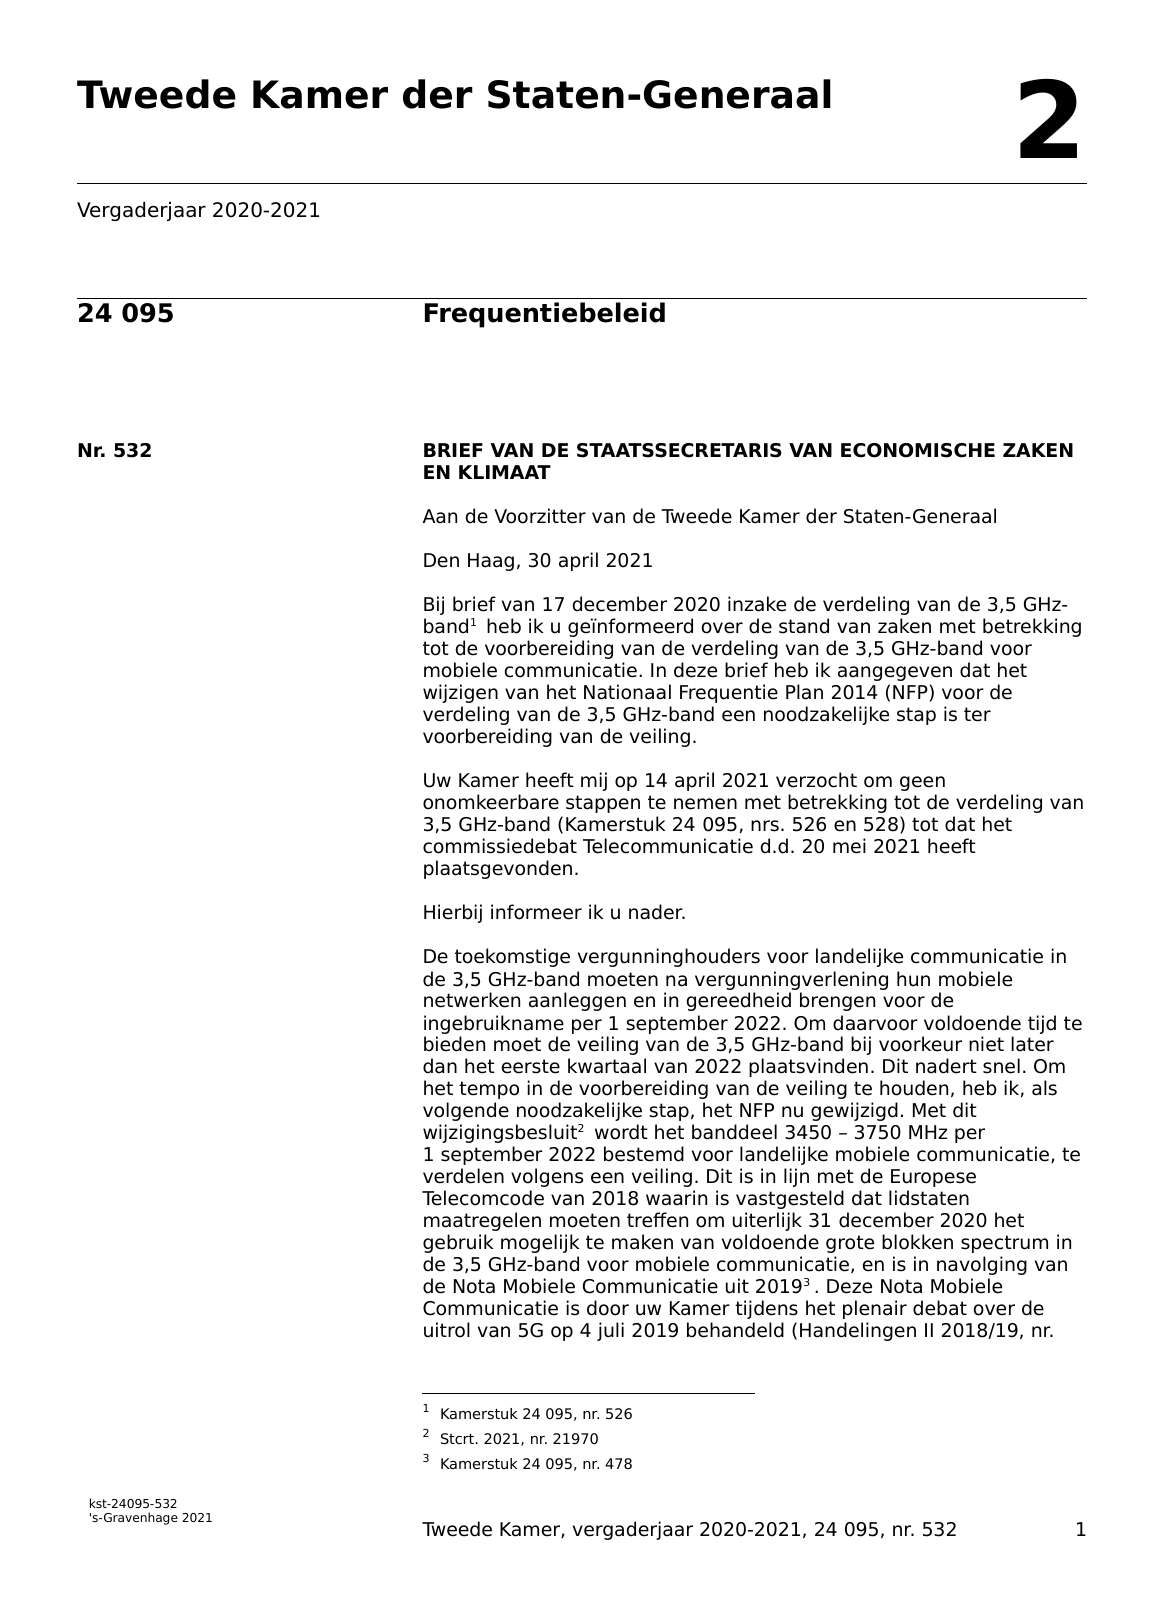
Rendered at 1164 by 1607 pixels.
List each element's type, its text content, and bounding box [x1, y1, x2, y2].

text Kamerstuk 24 095, nr. 526 [422, 1402, 1087, 1424]
text Hierbij informeer ik u nader. [422, 902, 1087, 924]
text Uw Kamer heeft mij op 14 april 2021 verzocht om geen onomkeerbare stappen te nemen met betrekking tot de verdeling van 3,5 GHz-band (Kamerstuk 24 095, nrs. 526 en 528) tot dat het commissiedebat Telecommunicatie d.d. 20 mei 2021 heeft plaatsgevonden. [422, 770, 1087, 880]
text Stcrt. 2021, nr. 21970 [422, 1427, 1087, 1449]
text De toekomstige vergunninghouders voor landelijke communicatie in de 3,5 GHz-band moeten na vergunningverlening hun mobiele netwerken aanleggen en in gereedheid brengen voor de ingebruikname per 1 september 2022. Om daarvoor voldoende tijd te bieden moet de veiling van de 3,5 GHz-band bij voorkeur niet later dan het eerste kwartaal van 2022 plaatsvinden. Dit nadert snel. Om het tempo in de voorbereiding van de veiling te houden, heb ik, als volgende noodzakelijke stap, het NFP nu gewijzigd. Met dit wijzigingsbesluit wordt het banddeel 3450 – 3750 MHz per 1 september 2022 bestemd voor landelijke mobiele communicatie, te verdelen volgens een veiling. Dit is in lijn met de Europese Telecomcode van 2018 waarin is vastgesteld dat lidstaten maatregelen moeten treffen om uiterlijk 31 december 2020 het gebruik mogelijk te maken van voldoende grote blokken spectrum in de 3,5 GHz-band voor mobiele communicatie, en is in navolging van de Nota Mobiele Communicatie uit 2019. Deze Nota Mobiele Communicatie is door uw Kamer tijdens het plenair debat over de uitrol van 5G op 4 juli 2019 behandeld (Handelingen II 2018/19, nr. [422, 946, 1087, 1342]
text Kamerstuk 24 095, nr. 478 [422, 1452, 1087, 1474]
table_header 2 [886, 59, 1087, 183]
subtitle Nr. 532 BRIEF VAN DE STAATSSECRETARIS VAN ECONOMISCHE ZAKEN EN KLIMAAT [77, 440, 1087, 484]
table_cell Vergaderjaar 2020-2021 [77, 184, 1087, 298]
table_header Tweede Kamer der Staten-Generaal [77, 59, 886, 183]
text Bij brief van 17 december 2020 inzake de verdeling van de 3,5 GHz-band heb ik u geïnformeerd over de stand van zaken met betrekking tot de voorbereiding van de verdeling van de 3,5 GHz-band voor mobiele communicatie. In deze brief heb ik aangegeven dat het wijzigen van het Nationaal Frequentie Plan 2014 (NFP) voor de verdeling van de 3,5 GHz-band een noodzakelijke stap is ter voorbereiding van de veiling. [422, 594, 1087, 748]
text Aan de Voorzitter van de Tweede Kamer der Staten-Generaal [422, 506, 1087, 528]
text Den Haag, 30 april 2021 [422, 550, 1087, 572]
text 's-Gravenhage 2021 [88, 1511, 323, 1525]
subtitle 24 095 Frequentiebeleid [77, 299, 1087, 329]
text kst-24095-532 [88, 1497, 323, 1511]
